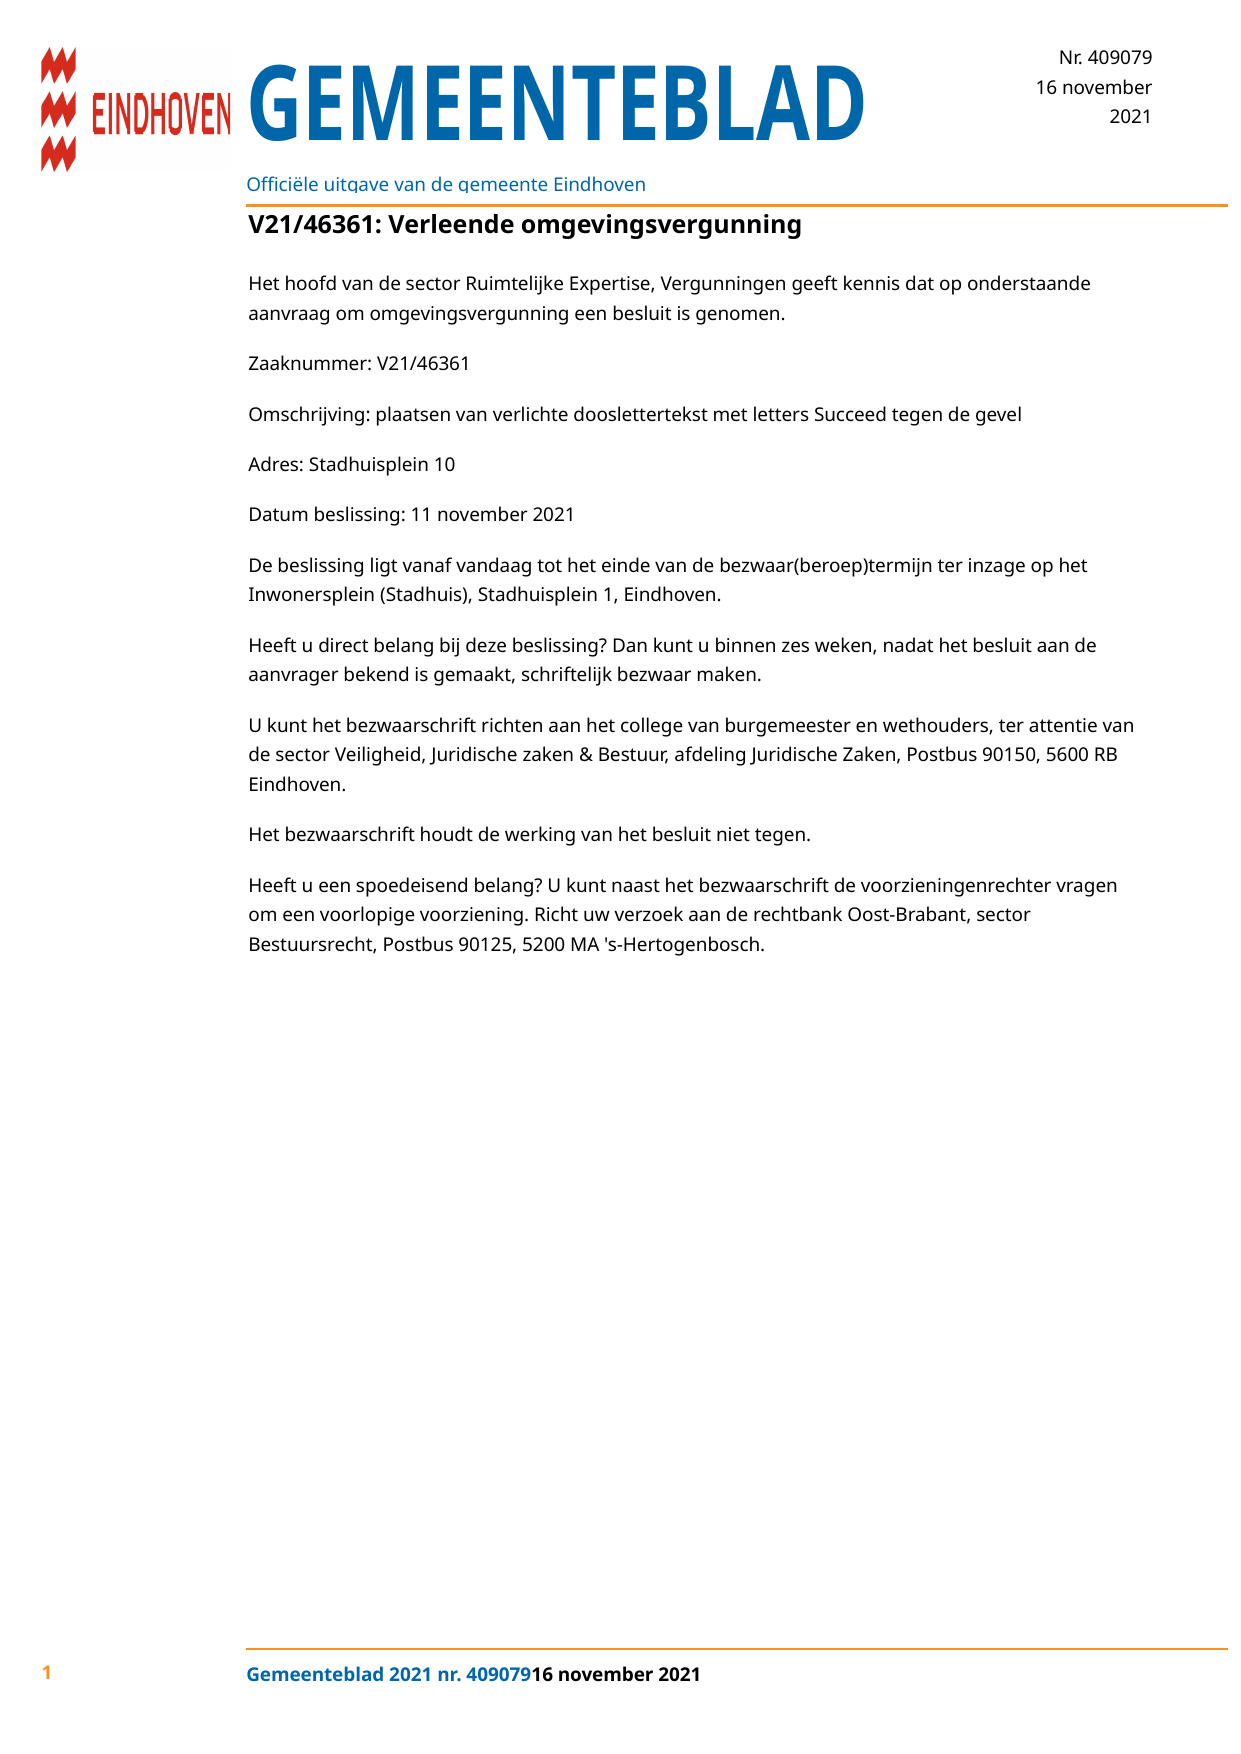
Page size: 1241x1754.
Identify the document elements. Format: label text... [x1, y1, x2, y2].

text Heeft u een spoedeisend belang? U kunt naast het bezwaarschrift de voorzieningenrechter vragen om een voorlopige voorziening. Richt uw verzoek aan de rechtbank Oost-Brabant, sector Bestuursrecht, Postbus 90125, 5200 MA 's-Hertogenbosch. [248, 872, 1152, 957]
picture [41, 47, 231, 172]
text U kunt het bezwaarschrift richten aan het college van burgemeester en wethouders, ter attentie van de sector Veiligheid, Juridische zaken & Bestuur, afdeling Juridische Zaken, Postbus 90150, 5600 RB Eindhoven. [248, 712, 1152, 797]
text Datum beslissing: 11 november 2021 [248, 502, 1152, 527]
text Heeft u direct belang bij deze beslissing? Dan kunt u binnen zes weken, nadat het besluit aan de aanvrager bekend is gemaakt, schriftelijk bezwaar maken. [248, 632, 1152, 687]
text V21/46361: Verleende omgevingsvergunning [248, 207, 1152, 241]
text Omschrijving: plaatsen van verlichte dooslettertekst met letters Succeed tegen de gevel [248, 401, 1152, 426]
text Zaaknummer: V21/46361 [248, 350, 1152, 376]
text Adres: Stadhuisplein 10 [248, 451, 1152, 477]
text Het hoofd van de sector Ruimtelijke Expertise, Vergunningen geeft kennis dat op onderstaande aanvraag om omgevingsvergunning een besluit is genomen. [248, 270, 1152, 326]
text De beslissing ligt vanaf vandaag tot het einde van de bezwaar(beroep)termijn ter inzage op het Inwonersplein (Stadhuis), Stadhuisplein 1, Eindhoven. [248, 552, 1152, 607]
text Het bezwaarschrift houdt de werking van het besluit niet tegen. [248, 822, 1152, 847]
